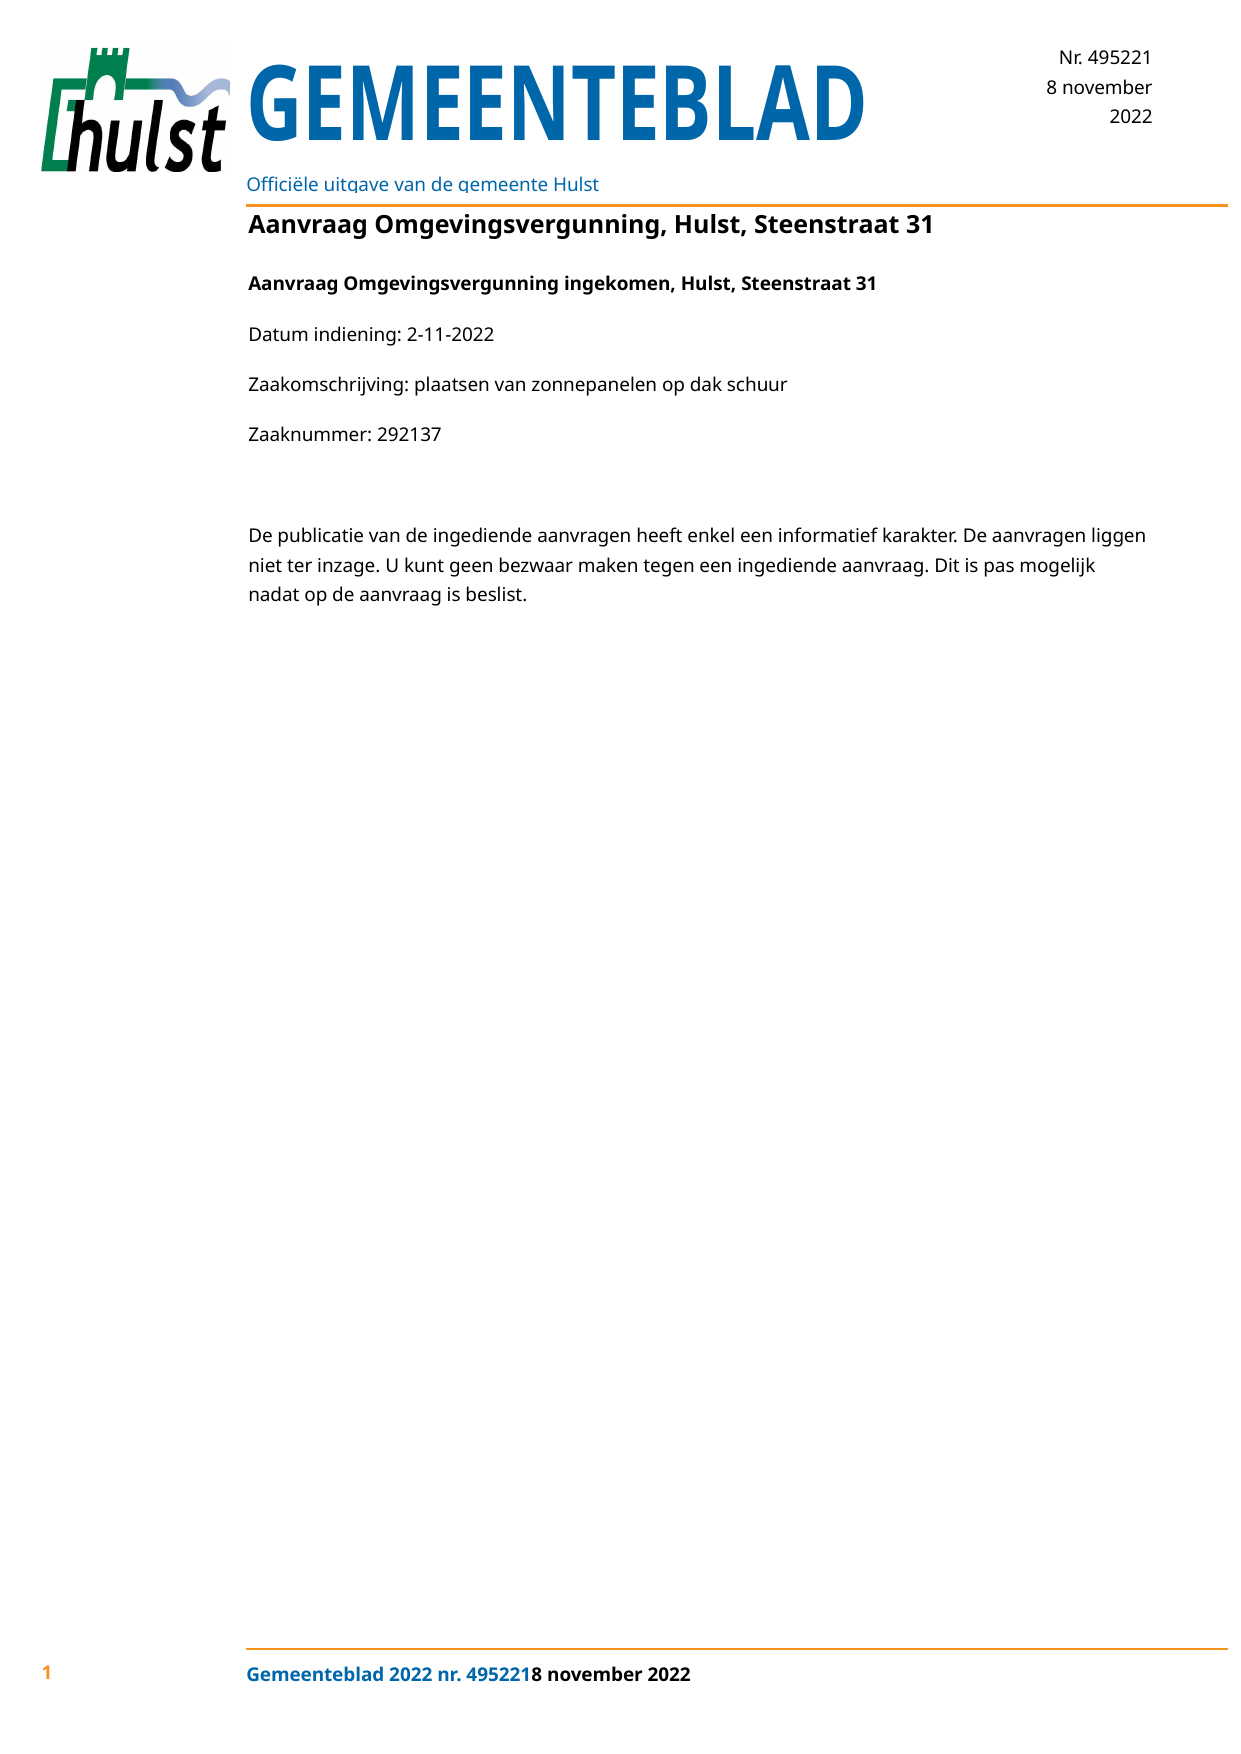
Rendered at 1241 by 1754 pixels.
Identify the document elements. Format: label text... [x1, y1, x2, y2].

text Zaakomschrijving: plaatsen van zonnepanelen op dak schuur [248, 371, 1152, 397]
picture [41, 47, 231, 172]
text Aanvraag Omgevingsvergunning ingekomen, Hulst, Steenstraat 31 [248, 270, 1152, 296]
text Zaaknummer: 292137 [248, 422, 1152, 447]
text Datum indiening: 2-11-2022 [248, 321, 1152, 346]
text De publicatie van de ingediende aanvragen heeft enkel een informatief karakter. De aanvragen liggen niet ter inzage. U kunt geen bezwaar maken tegen een ingediende aanvraag. Dit is pas mogelijk nadat op de aanvraag is beslist. [248, 522, 1152, 607]
text Aanvraag Omgevingsvergunning, Hulst, Steenstraat 31 [248, 207, 1152, 241]
